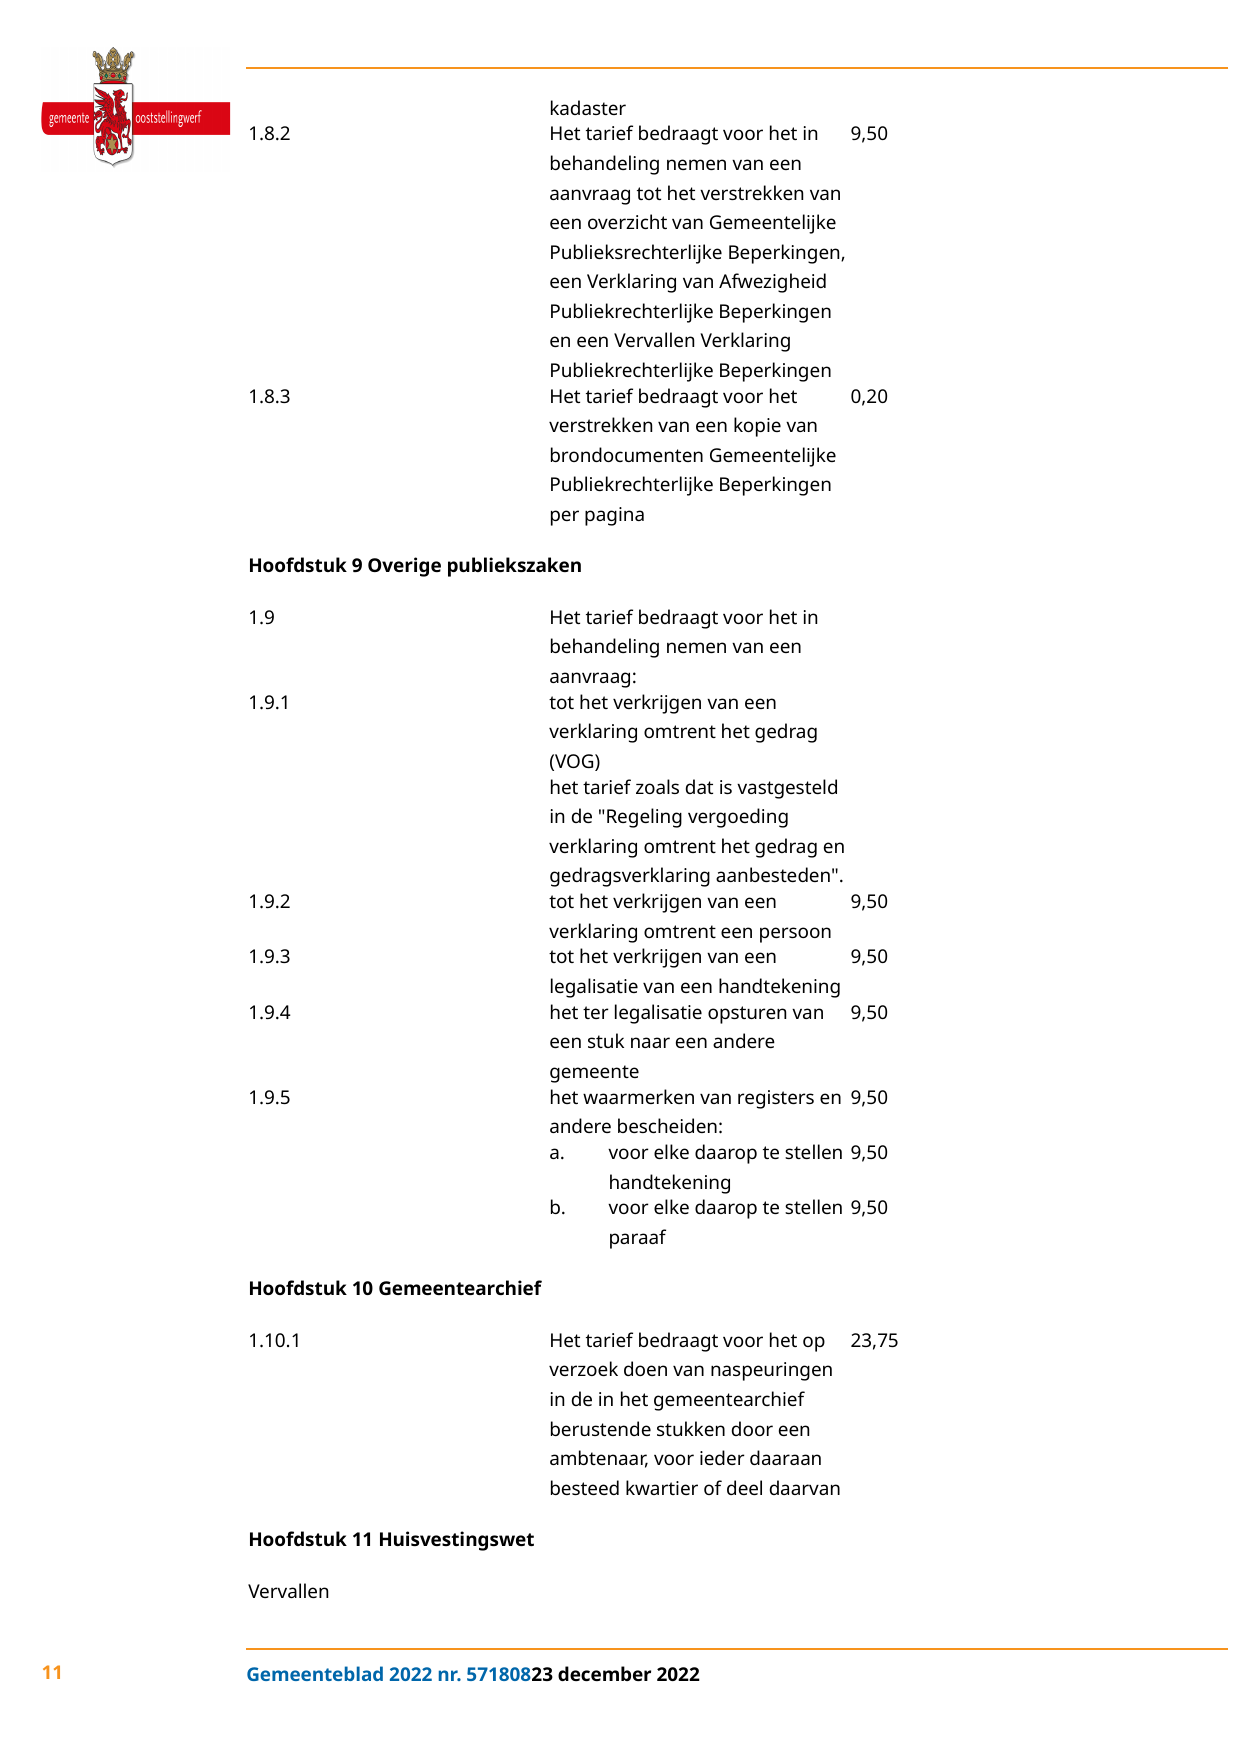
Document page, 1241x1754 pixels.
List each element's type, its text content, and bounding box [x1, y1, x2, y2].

table_cell 1.9 [248, 604, 549, 689]
table_cell 9,50 [850, 1139, 1152, 1194]
table_cell voor elke daarop te stellen paraaf [549, 1195, 850, 1250]
table_cell [850, 1250, 1152, 1276]
table_cell [850, 1578, 1152, 1604]
table_cell [549, 579, 850, 604]
table_cell [850, 689, 1152, 774]
table_cell Hoofdstuk 11 Huisvestingswet [248, 1526, 850, 1552]
table_cell 1.10.1 [248, 1327, 549, 1501]
table_cell 0,20 [850, 383, 1152, 527]
table_cell 1.9.3 [248, 944, 549, 999]
table_cell [549, 1552, 850, 1578]
table_cell [850, 579, 1152, 604]
table_cell tot het verkrijgen van een legalisatie van een handtekening [549, 944, 850, 999]
table_cell 9,50 [850, 1084, 1152, 1139]
table_cell [549, 1578, 850, 1604]
table_cell 1.8.2 [248, 121, 549, 383]
table_cell het ter legalisatie opsturen van een stuk naar een andere gemeente [549, 999, 850, 1084]
table_cell [850, 1526, 1152, 1552]
table_cell [850, 1301, 1152, 1327]
table_cell voor elke daarop te stellen handtekening [549, 1139, 850, 1194]
table_cell 9,50 [850, 999, 1152, 1084]
table_cell [850, 1501, 1152, 1526]
table_cell 9,50 [850, 944, 1152, 999]
table_cell Het tarief bedraagt voor het verstrekken van een kopie van brondocumenten Gemeentelijke Publiekrechterlijke Beperkingen per pagina [549, 383, 850, 527]
table_cell 1.9.1 [248, 689, 549, 774]
table_cell [549, 1501, 850, 1526]
table_cell het waarmerken van registers en andere bescheiden: [549, 1084, 850, 1139]
table_cell 1.9.4 [248, 999, 549, 1084]
table_cell [248, 1301, 549, 1327]
table_cell Hoofdstuk 10 Gemeentearchief [248, 1276, 850, 1301]
table_cell Vervallen [248, 1578, 549, 1604]
table_cell [248, 95, 549, 121]
table_cell [850, 604, 1152, 689]
table_cell [850, 527, 1152, 553]
table_cell Het tarief bedraagt voor het in behandeling nemen van een aanvraag tot het verstrekken van een overzicht van Gemeentelijke Publieksrechterlijke Beperkingen, een Verklaring van Afwezigheid Publiekrechterlijke Beperkingen en een Vervallen Verklaring Publiekrechterlijke Beperkingen [549, 121, 850, 383]
table_cell tot het verkrijgen van een verklaring omtrent het gedrag (VOG) [549, 689, 850, 774]
table_cell 9,50 [850, 121, 1152, 383]
table_cell [248, 1250, 549, 1276]
table_cell [248, 1195, 549, 1250]
table_cell 1.9.2 [248, 889, 549, 944]
table_cell [248, 774, 549, 888]
table_cell [549, 1250, 850, 1276]
table_cell [850, 774, 1152, 888]
table_cell [248, 527, 549, 553]
table_cell [248, 1501, 549, 1526]
table_cell Hoofdstuk 9 Overige publiekszaken [248, 553, 850, 578]
table_cell [850, 553, 1152, 578]
table_cell [549, 1301, 850, 1327]
table_cell 9,50 [850, 1195, 1152, 1250]
table_cell [248, 1552, 549, 1578]
table_cell 9,50 [850, 889, 1152, 944]
table_cell kadaster [549, 95, 850, 121]
table_cell tot het verkrijgen van een verklaring omtrent een persoon [549, 889, 850, 944]
table_cell Het tarief bedraagt voor het in behandeling nemen van een aanvraag: [549, 604, 850, 689]
table_cell [549, 527, 850, 553]
table_cell [850, 1276, 1152, 1301]
table_cell het tarief zoals dat is vastgesteld in de "Regeling vergoeding verklaring omtrent het gedrag en gedragsverklaring aanbesteden". [549, 774, 850, 888]
picture [41, 47, 231, 172]
table_cell 23,75 [850, 1327, 1152, 1501]
table_cell [248, 579, 549, 604]
table_cell Het tarief bedraagt voor het op verzoek doen van naspeuringen in de in het gemeentearchief berustende stukken door een ambtenaar, voor ieder daaraan besteed kwartier of deel daarvan [549, 1327, 850, 1501]
table_cell [850, 95, 1152, 121]
table_cell [248, 1139, 549, 1194]
table_cell 1.9.5 [248, 1084, 549, 1139]
table_cell [850, 1552, 1152, 1578]
table_cell 1.8.3 [248, 383, 549, 527]
